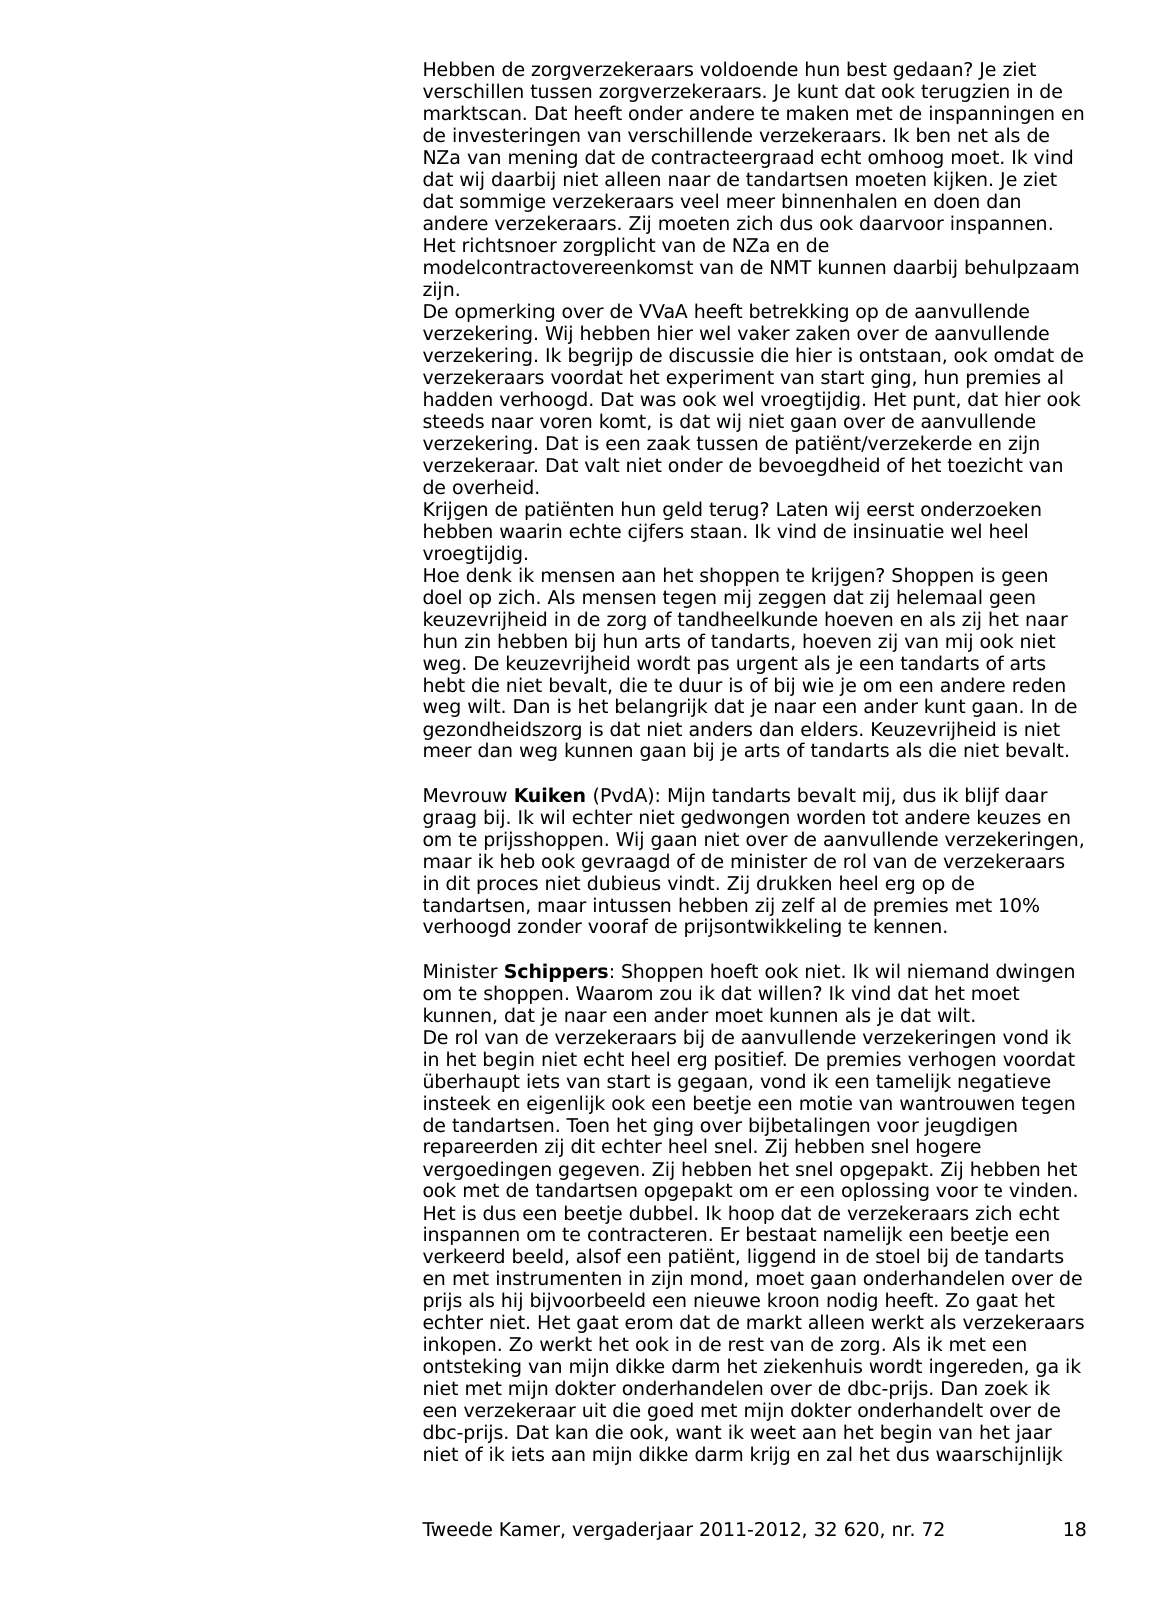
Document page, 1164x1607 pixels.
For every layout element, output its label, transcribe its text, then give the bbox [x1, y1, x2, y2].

text Krijgen de patiënten hun geld terug? Laten wij eerst onderzoeken hebben waarin echte cijfers staan. Ik vind de insinuatie wel heel vroegtijdig. [422, 499, 1087, 564]
text De rol van de verzekeraars bij de aanvullende verzekeringen vond ik in het begin niet echt heel erg positief. De premies verhogen voordat überhaupt iets van start is gegaan, vond ik een tamelijk negatieve insteek en eigenlijk ook een beetje een motie van wantrouwen tegen de tandartsen. Toen het ging over bijbetalingen voor jeugdigen repareerden zij dit echter heel snel. Zij hebben snel hogere vergoedingen gegeven. Zij hebben het snel opgepakt. Zij hebben het ook met de tandartsen opgepakt om er een oplossing voor te vinden. Het is dus een beetje dubbel. Ik hoop dat de verzekeraars zich echt inspannen om te contracteren. Er bestaat namelijk een beetje een verkeerd beeld, alsof een patiënt, liggend in de stoel bij de tandarts en met instrumenten in zijn mond, moet gaan onderhandelen over de prijs als hij bijvoorbeeld een nieuwe kroon nodig heeft. Zo gaat het echter niet. Het gaat erom dat de markt alleen werkt als verzekeraars inkopen. Zo werkt het ook in de rest van de zorg. Als ik met een ontsteking van mijn dikke darm het ziekenhuis wordt ingereden, ga ik niet met mijn dokter onderhandelen over de dbc-prijs. Dan zoek ik een verzekeraar uit die goed met mijn dokter onderhandelt over de dbc-prijs. Dat kan die ook, want ik weet aan het begin van het jaar niet of ik iets aan mijn dikke darm krijg en zal het dus waarschijnlijk [422, 1027, 1087, 1466]
text De opmerking over de VVaA heeft betrekking op de aanvullende verzekering. Wij hebben hier wel vaker zaken over de aanvullende verzekering. Ik begrijp de discussie die hier is ontstaan, ook omdat de verzekeraars voordat het experiment van start ging, hun premies al hadden verhoogd. Dat was ook wel vroegtijdig. Het punt, dat hier ook steeds naar voren komt, is dat wij niet gaan over de aanvullende verzekering. Dat is een zaak tussen de patiënt/verzekerde en zijn verzekeraar. Dat valt niet onder de bevoegdheid of het toezicht van de overheid. [422, 301, 1087, 499]
text Hoe denk ik mensen aan het shoppen te krijgen? Shoppen is geen doel op zich. Als mensen tegen mij zeggen dat zij helemaal geen keuzevrijheid in de zorg of tandheelkunde hoeven en als zij het naar hun zin hebben bij hun arts of tandarts, hoeven zij van mij ook niet weg. De keuzevrijheid wordt pas urgent als je een tandarts of arts hebt die niet bevalt, die te duur is of bij wie je om een andere reden weg wilt. Dan is het belangrijk dat je naar een ander kunt gaan. In de gezondheidszorg is dat niet anders dan elders. Keuzevrijheid is niet meer dan weg kunnen gaan bij je arts of tandarts als die niet bevalt. [422, 564, 1087, 762]
text Hebben de zorgverzekeraars voldoende hun best gedaan? Je ziet verschillen tussen zorgverzekeraars. Je kunt dat ook terugzien in de marktscan. Dat heeft onder andere te maken met de inspanningen en de investeringen van verschillende verzekeraars. Ik ben net als de NZa van mening dat de contracteergraad echt omhoog moet. Ik vind dat wij daarbij niet alleen naar de tandartsen moeten kijken. Je ziet dat sommige verzekeraars veel meer binnenhalen en doen dan andere verzekeraars. Zij moeten zich dus ook daarvoor inspannen. Het richtsnoer zorgplicht van de NZa en de modelcontractovereenkomst van de NMT kunnen daarbij behulpzaam zijn. [422, 59, 1087, 301]
text Mevrouw Kuiken (PvdA): Mijn tandarts bevalt mij, dus ik blijf daar graag bij. Ik wil echter niet gedwongen worden tot andere keuzes en om te prijsshoppen. Wij gaan niet over de aanvullende verzekeringen, maar ik heb ook gevraagd of de minister de rol van de verzekeraars in dit proces niet dubieus vindt. Zij drukken heel erg op de tandartsen, maar intussen hebben zij zelf al de premies met 10% verhoogd zonder vooraf de prijsontwikkeling te kennen. [422, 784, 1087, 938]
text Minister Schippers: Shoppen hoeft ook niet. Ik wil niemand dwingen om te shoppen. Waarom zou ik dat willen? Ik vind dat het moet kunnen, dat je naar een ander moet kunnen als je dat wilt. [422, 961, 1087, 1027]
